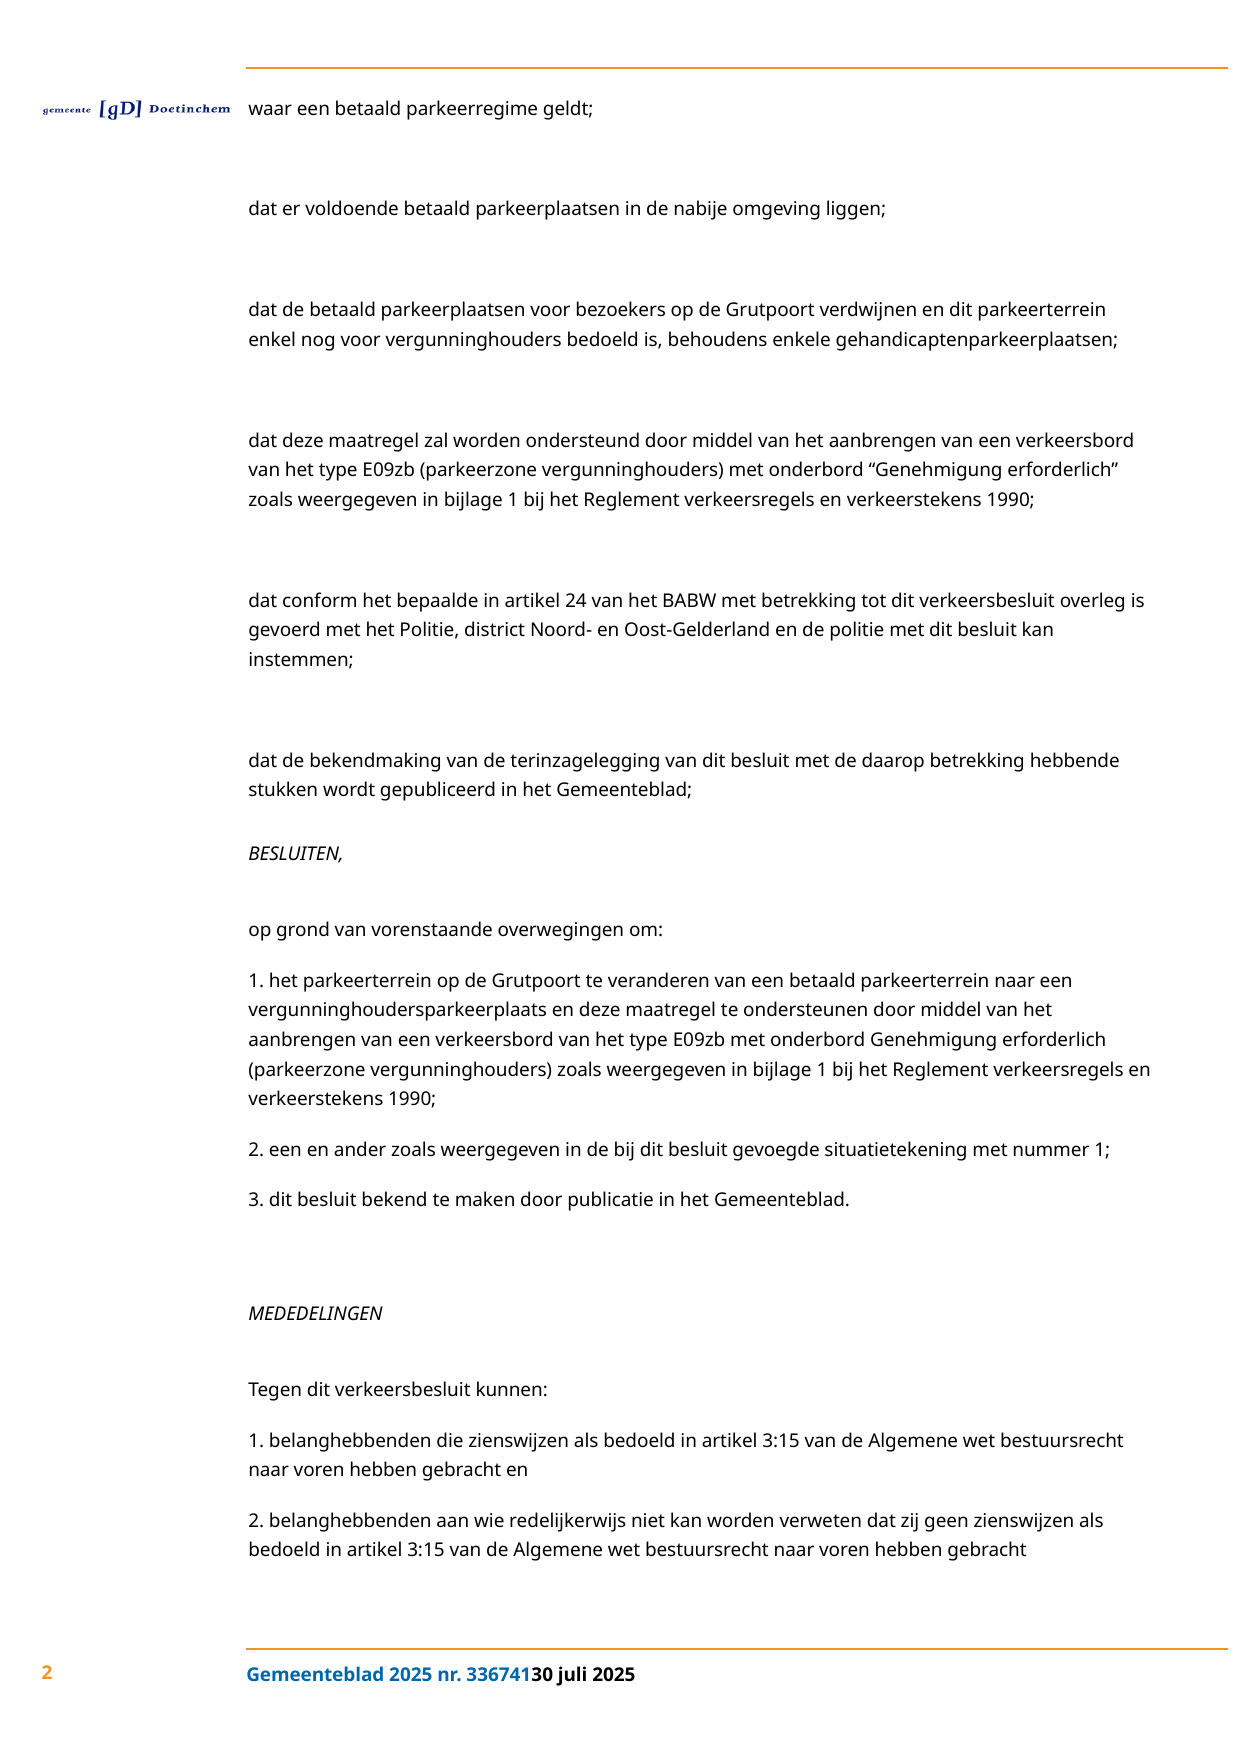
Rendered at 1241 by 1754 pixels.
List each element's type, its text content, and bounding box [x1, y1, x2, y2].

text dat conform het bepaalde in artikel 24 van het BABW met betrekking tot dit verkeersbesluit overleg is gevoerd met het Politie, district Noord- en Oost-Gelderland en de politie met dit besluit kan instemmen; [248, 587, 1152, 672]
text 1. het parkeerterrein op de Grutpoort te veranderen van een betaald parkeerterrein naar een vergunninghoudersparkeerplaats en deze maatregel te ondersteunen door middel van het aanbrengen van een verkeersbord van het type E09zb met onderbord Genehmigung erforderlich (parkeerzone vergunninghouders) zoals weergegeven in bijlage 1 bij het Reglement verkeersregels en verkeerstekens 1990; [248, 967, 1152, 1111]
text 2. een en ander zoals weergegeven in de bij dit besluit gevoegde situatietekening met nummer 1; [248, 1136, 1152, 1161]
text waar een betaald parkeerregime geldt; [248, 95, 1152, 121]
text 3. dit besluit bekend te maken door publicatie in het Gemeenteblad. [248, 1186, 1152, 1212]
text BESLUITEN, [248, 840, 1152, 866]
text 2. belanghebbenden aan wie redelijkerwijs niet kan worden verweten dat zij geen zienswijzen als bedoeld in artikel 3:15 van de Algemene wet bestuursrecht naar voren hebben gebracht [248, 1507, 1152, 1562]
text dat er voldoende betaald parkeerplaatsen in de nabije omgeving liggen; [248, 196, 1152, 221]
text dat deze maatregel zal worden ondersteund door middel van het aanbrengen van een verkeersbord van het type E09zb (parkeerzone vergunninghouders) met onderbord “Genehmigung erforderlich” zoals weergegeven in bijlage 1 bij het Reglement verkeersregels en verkeerstekens 1990; [248, 427, 1152, 512]
text op grond van vorenstaande overwegingen om: [248, 917, 1152, 942]
text Tegen dit verkeersbesluit kunnen: [248, 1377, 1152, 1402]
text dat de betaald parkeerplaatsen voor bezoekers op de Grutpoort verdwijnen en dit parkeerterrein enkel nog voor vergunninghouders bedoeld is, behoudens enkele gehandicaptenparkeerplaatsen; [248, 296, 1152, 352]
text 1. belanghebbenden die zienswijzen als bedoeld in artikel 3:15 van de Algemene wet bestuursrecht naar voren hebben gebracht en [248, 1427, 1152, 1482]
picture [41, 47, 231, 172]
text MEDEDELINGEN [248, 1301, 1152, 1326]
text dat de bekendmaking van de terinzagelegging van dit besluit met de daarop betrekking hebbende stukken wordt gepubliceerd in het Gemeenteblad; [248, 747, 1152, 802]
